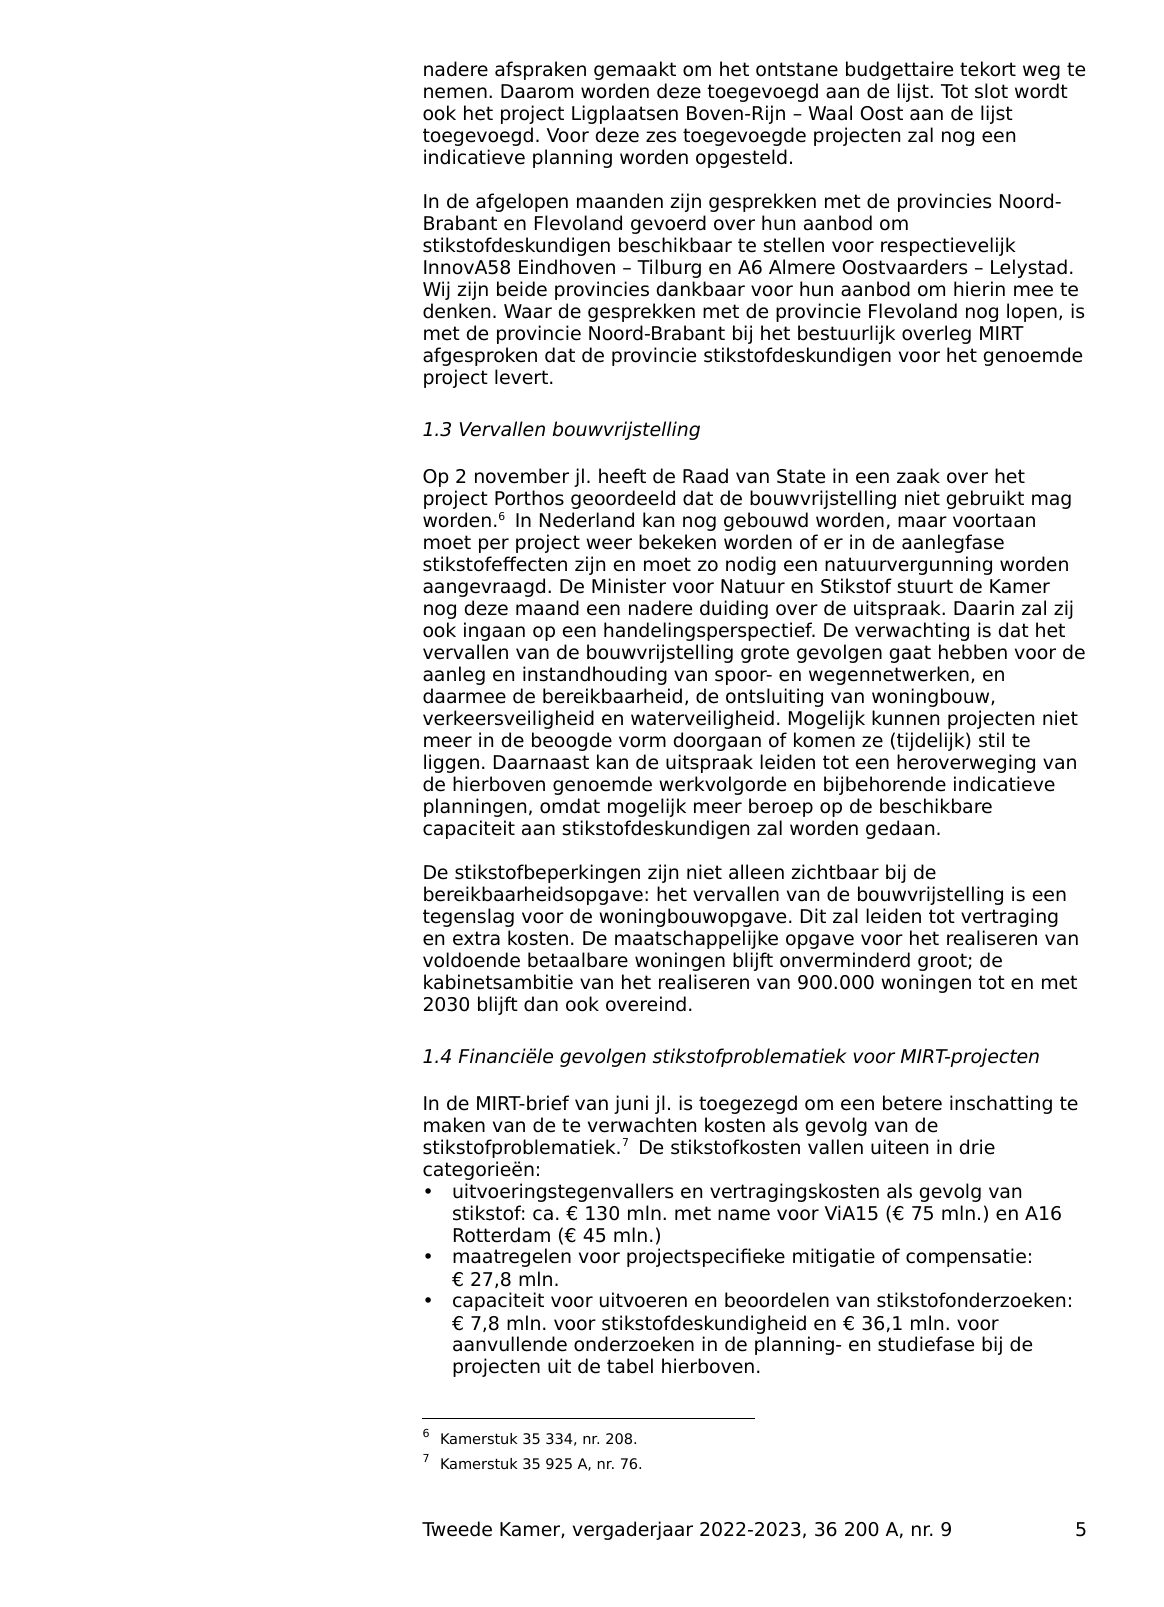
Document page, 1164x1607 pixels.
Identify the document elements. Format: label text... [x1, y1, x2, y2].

subtitle 1.4 Financiële gevolgen stikstofproblematiek voor MIRT-projecten [422, 1046, 1087, 1068]
text Kamerstuk 35 925 A, nr. 76. [422, 1452, 1087, 1474]
text In de afgelopen maanden zijn gesprekken met de provincies Noord-Brabant en Flevoland gevoerd over hun aanbod om stikstofdeskundigen beschikbaar te stellen voor respectievelijk InnovA58 Eindhoven – Tilburg en A6 Almere Oostvaarders – Lelystad. Wij zijn beide provincies dankbaar voor hun aanbod om hierin mee te denken. Waar de gesprekken met de provincie Flevoland nog lopen, is met de provincie Noord-Brabant bij het bestuurlijk overleg MIRT afgesproken dat de provincie stikstofdeskundigen voor het genoemde project levert. [422, 191, 1087, 389]
text • maatregelen voor projectspecifieke mitigatie of compensatie: € 27,8 mln. [422, 1246, 1087, 1290]
text • capaciteit voor uitvoeren en beoordelen van stikstofonderzoeken: € 7,8 mln. voor stikstofdeskundigheid en € 36,1 mln. voor aanvullende onderzoeken in de planning- en studiefase bij de projecten uit de tabel hierboven. [422, 1290, 1087, 1378]
text nadere afspraken gemaakt om het ontstane budgettaire tekort weg te nemen. Daarom worden deze toegevoegd aan de lijst. Tot slot wordt ook het project Ligplaatsen Boven-Rijn – Waal Oost aan de lijst toegevoegd. Voor deze zes toegevoegde projecten zal nog een indicatieve planning worden opgesteld. [422, 59, 1087, 169]
text In de MIRT-brief van juni jl. is toegezegd om een betere inschatting te maken van de te verwachten kosten als gevolg van de stikstofproblematiek. De stikstofkosten vallen uiteen in drie categorieën: [422, 1093, 1087, 1181]
text Op 2 november jl. heeft de Raad van State in een zaak over het project Porthos geoordeeld dat de bouwvrijstelling niet gebruikt mag worden. In Nederland kan nog gebouwd worden, maar voortaan moet per project weer bekeken worden of er in de aanlegfase stikstofeffecten zijn en moet zo nodig een natuurvergunning worden aangevraagd. De Minister voor Natuur en Stikstof stuurt de Kamer nog deze maand een nadere duiding over de uitspraak. Daarin zal zij ook ingaan op een handelingsperspectief. De verwachting is dat het vervallen van de bouwvrijstelling grote gevolgen gaat hebben voor de aanleg en instandhouding van spoor- en wegennetwerken, en daarmee de bereikbaarheid, de ontsluiting van woningbouw, verkeersveiligheid en waterveiligheid. Mogelijk kunnen projecten niet meer in de beoogde vorm doorgaan of komen ze (tijdelijk) stil te liggen. Daarnaast kan de uitspraak leiden tot een heroverweging van de hierboven genoemde werkvolgorde en bijbehorende indicatieve planningen, omdat mogelijk meer beroep op de beschikbare capaciteit aan stikstofdeskundigen zal worden gedaan. [422, 466, 1087, 839]
text Kamerstuk 35 334, nr. 208. [422, 1427, 1087, 1449]
text • uitvoeringstegenvallers en vertragingskosten als gevolg van stikstof: ca. € 130 mln. met name voor ViA15 (€ 75 mln.) en A16 Rotterdam (€ 45 mln.) [422, 1181, 1087, 1246]
subtitle 1.3 Vervallen bouwvrijstelling [422, 419, 1087, 441]
text De stikstofbeperkingen zijn niet alleen zichtbaar bij de bereikbaarheidsopgave: het vervallen van de bouwvrijstelling is een tegenslag voor de woningbouwopgave. Dit zal leiden tot vertraging en extra kosten. De maatschappelijke opgave voor het realiseren van voldoende betaalbare woningen blijft onverminderd groot; de kabinetsambitie van het realiseren van 900.000 woningen tot en met 2030 blijft dan ook overeind. [422, 862, 1087, 1016]
